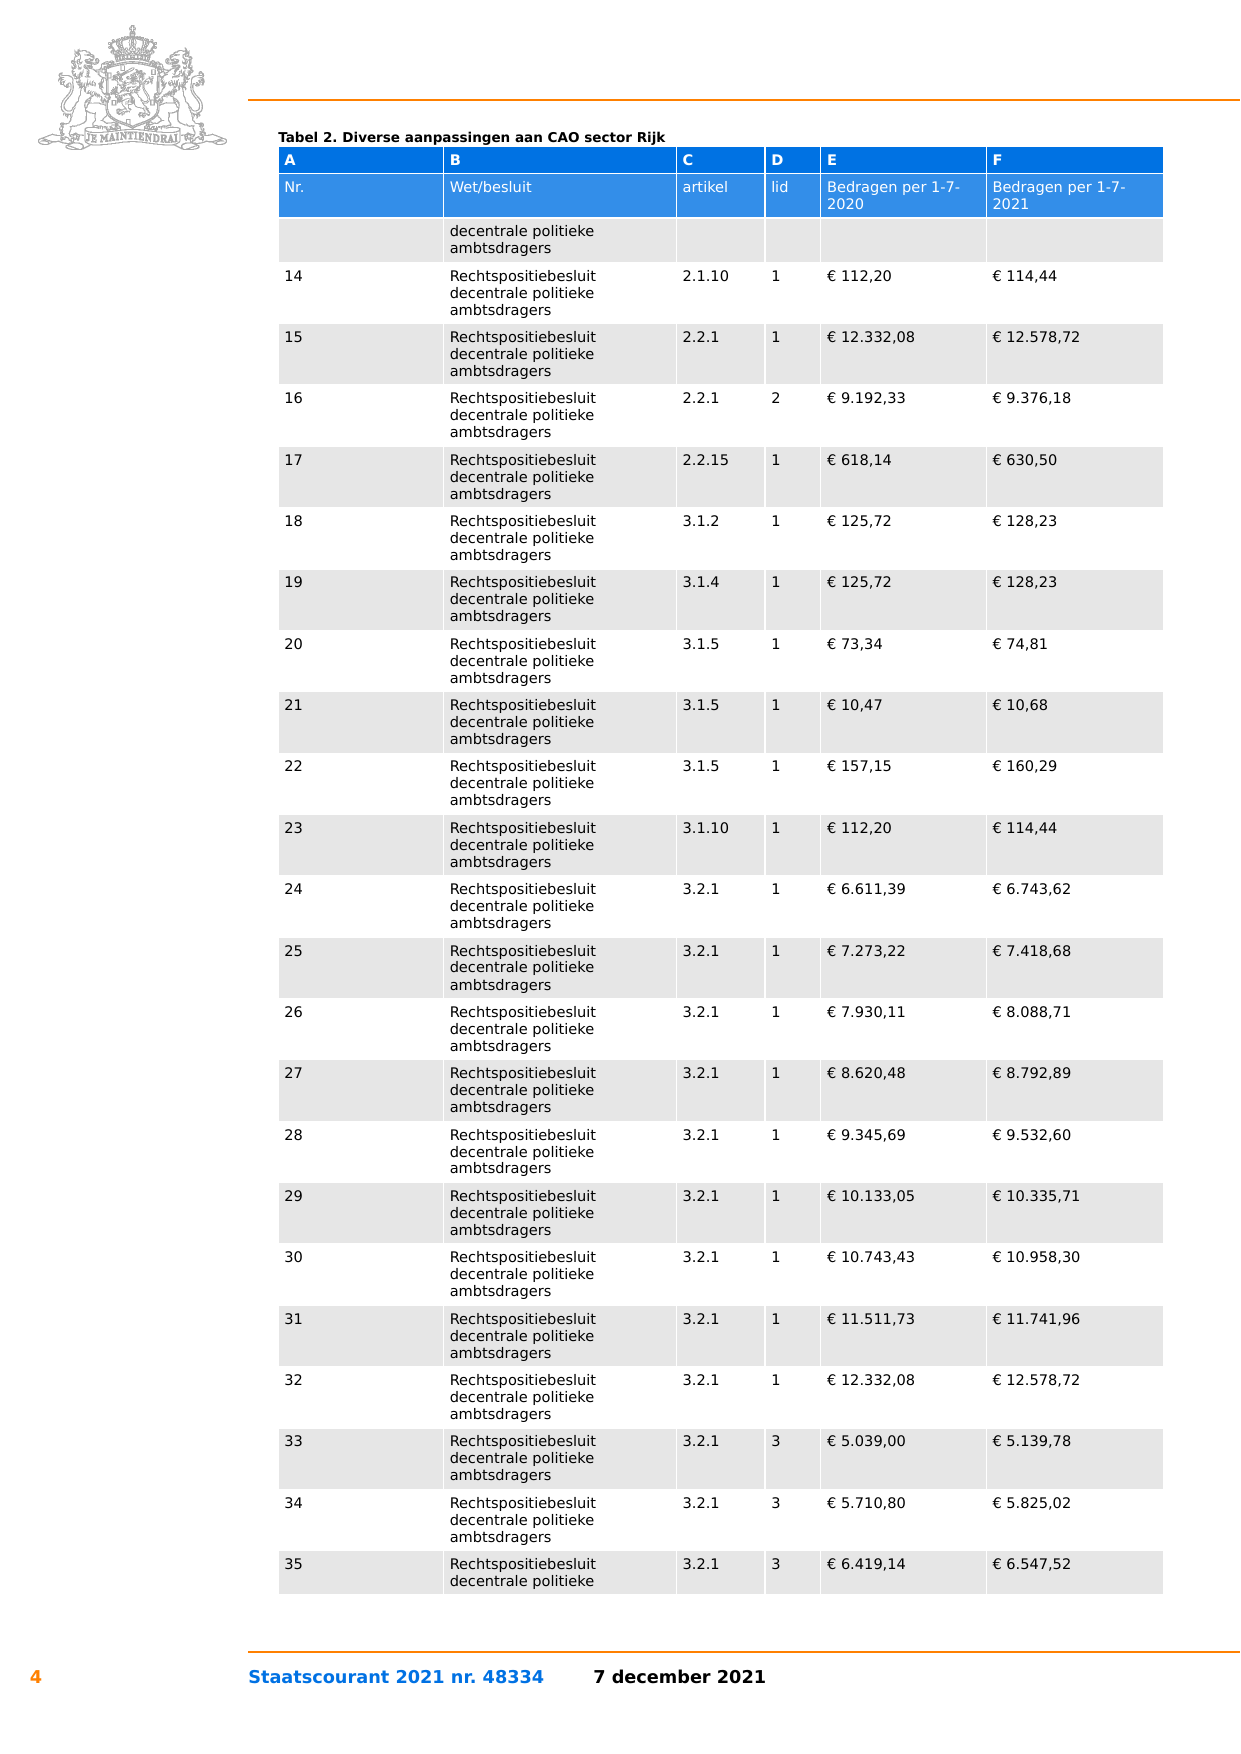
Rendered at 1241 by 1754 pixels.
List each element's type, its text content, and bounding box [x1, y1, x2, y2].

table_cell € 10.958,30 [987, 1245, 1163, 1305]
table_cell 3.2.1 [677, 1490, 764, 1550]
table_cell 1 [766, 876, 820, 937]
table_cell decentrale politieke ambtsdragers [444, 219, 676, 262]
table_cell € 10,68 [987, 692, 1163, 753]
table_cell 1 [766, 631, 820, 691]
table_cell 29 [279, 1183, 443, 1243]
table_cell 3.2.1 [677, 1429, 764, 1489]
table_cell Rechtspositiebesluit decentrale politieke ambtsdragers [444, 999, 676, 1059]
table_cell Rechtspositiebesluit decentrale politieke ambtsdragers [444, 1060, 676, 1121]
table_cell 1 [766, 1245, 820, 1305]
table_cell € 7.418,68 [987, 938, 1163, 998]
table_cell 20 [279, 631, 443, 691]
table_cell € 10.335,71 [987, 1183, 1163, 1243]
table_cell 24 [279, 876, 443, 937]
table_cell € 8.792,89 [987, 1060, 1163, 1121]
table_cell C [677, 147, 764, 173]
table_cell Rechtspositiebesluit decentrale politieke ambtsdragers [444, 1490, 676, 1550]
table_cell € 157,15 [821, 754, 986, 814]
table_cell 1 [766, 324, 820, 384]
table_cell Bedragen per 1-7-2020 [821, 174, 986, 217]
table_cell 1 [766, 447, 820, 507]
table_cell 26 [279, 999, 443, 1059]
table_cell Rechtspositiebesluit decentrale politieke ambtsdragers [444, 631, 676, 691]
table_cell € 6.743,62 [987, 876, 1163, 937]
table_cell Rechtspositiebesluit decentrale politieke ambtsdragers [444, 1122, 676, 1182]
table_cell 3.2.1 [677, 1245, 764, 1305]
picture [38, 25, 227, 150]
table_cell 3.2.1 [677, 876, 764, 937]
table_cell 23 [279, 815, 443, 875]
table_cell Rechtspositiebesluit decentrale politieke ambtsdragers [444, 938, 676, 998]
table_cell Rechtspositiebesluit decentrale politieke ambtsdragers [444, 692, 676, 753]
table_cell Rechtspositiebesluit decentrale politieke ambtsdragers [444, 324, 676, 384]
table_cell 1 [766, 1306, 820, 1366]
table_cell € 73,34 [821, 631, 986, 691]
table_cell € 12.332,08 [821, 1367, 986, 1427]
table_cell 2.1.10 [677, 263, 764, 323]
table_cell 17 [279, 447, 443, 507]
table_cell [821, 219, 986, 262]
table_cell [766, 219, 820, 262]
table_cell 3.1.5 [677, 754, 764, 814]
table_cell 1 [766, 508, 820, 568]
table_cell Rechtspositiebesluit decentrale politieke ambtsdragers [444, 1367, 676, 1427]
table_cell A [279, 147, 443, 173]
table_cell € 5.039,00 [821, 1429, 986, 1489]
table_cell 1 [766, 815, 820, 875]
table_cell 1 [766, 1183, 820, 1243]
table_cell B [444, 147, 676, 173]
table_cell Rechtspositiebesluit decentrale politieke ambtsdragers [444, 263, 676, 323]
table_cell 1 [766, 570, 820, 630]
table_cell [279, 219, 443, 262]
table_cell Rechtspositiebesluit decentrale politieke [444, 1551, 676, 1594]
table_cell 3.1.2 [677, 508, 764, 568]
table_cell D [766, 147, 820, 173]
table_cell 25 [279, 938, 443, 998]
table_cell [987, 219, 1163, 262]
table_cell 21 [279, 692, 443, 753]
table_cell 14 [279, 263, 443, 323]
table_cell 1 [766, 1060, 820, 1121]
table_cell 34 [279, 1490, 443, 1550]
table_cell 1 [766, 692, 820, 753]
table_cell Bedragen per 1-7-2021 [987, 174, 1163, 217]
table_header Tabel 2. Diverse aanpassingen aan CAO sector Rijk [278, 130, 1163, 146]
table_cell 1 [766, 938, 820, 998]
table_cell 18 [279, 508, 443, 568]
table_cell 33 [279, 1429, 443, 1489]
table_cell Rechtspositiebesluit decentrale politieke ambtsdragers [444, 876, 676, 937]
table_cell € 12.578,72 [987, 1367, 1163, 1427]
table_cell 32 [279, 1367, 443, 1427]
table_cell Wet/besluit [444, 174, 676, 217]
table_cell € 10,47 [821, 692, 986, 753]
table_cell 3 [766, 1429, 820, 1489]
table_cell € 8.088,71 [987, 999, 1163, 1059]
table_cell € 160,29 [987, 754, 1163, 814]
table_cell Rechtspositiebesluit decentrale politieke ambtsdragers [444, 1429, 676, 1489]
table_cell € 630,50 [987, 447, 1163, 507]
table_cell F [987, 147, 1163, 173]
table_cell 3.1.4 [677, 570, 764, 630]
table_cell 3.2.1 [677, 1060, 764, 1121]
table_cell 22 [279, 754, 443, 814]
table_cell 1 [766, 754, 820, 814]
table_cell € 10.743,43 [821, 1245, 986, 1305]
table_cell 2.2.1 [677, 324, 764, 384]
table_cell € 9.345,69 [821, 1122, 986, 1182]
table_cell 3 [766, 1490, 820, 1550]
table_cell € 112,20 [821, 815, 986, 875]
table_cell 3.2.1 [677, 1367, 764, 1427]
table_cell 28 [279, 1122, 443, 1182]
table_cell 1 [766, 1122, 820, 1182]
table_cell 2.2.1 [677, 386, 764, 446]
table_cell € 128,23 [987, 570, 1163, 630]
table_cell 3 [766, 1551, 820, 1594]
table_cell [677, 219, 764, 262]
table_cell € 12.578,72 [987, 324, 1163, 384]
table_cell Rechtspositiebesluit decentrale politieke ambtsdragers [444, 1245, 676, 1305]
table_cell 3.1.5 [677, 692, 764, 753]
table_cell 3.2.1 [677, 1306, 764, 1366]
table_cell € 125,72 [821, 508, 986, 568]
table_cell E [821, 147, 986, 173]
table_cell Rechtspositiebesluit decentrale politieke ambtsdragers [444, 1183, 676, 1243]
table_cell € 7.930,11 [821, 999, 986, 1059]
table_cell € 6.547,52 [987, 1551, 1163, 1594]
table_cell € 5.825,02 [987, 1490, 1163, 1550]
table_cell € 5.139,78 [987, 1429, 1163, 1489]
table_cell € 9.532,60 [987, 1122, 1163, 1182]
table_cell 1 [766, 1367, 820, 1427]
table_cell 3.2.1 [677, 1551, 764, 1594]
table_cell € 74,81 [987, 631, 1163, 691]
table_cell € 5.710,80 [821, 1490, 986, 1550]
table_cell € 128,23 [987, 508, 1163, 568]
table_cell Rechtspositiebesluit decentrale politieke ambtsdragers [444, 508, 676, 568]
table_cell € 112,20 [821, 263, 986, 323]
table_cell Nr. [279, 174, 443, 217]
table_cell € 9.376,18 [987, 386, 1163, 446]
table_cell 31 [279, 1306, 443, 1366]
table_cell 1 [766, 999, 820, 1059]
table_cell 27 [279, 1060, 443, 1121]
table_cell Rechtspositiebesluit decentrale politieke ambtsdragers [444, 754, 676, 814]
table_cell Rechtspositiebesluit decentrale politieke ambtsdragers [444, 447, 676, 507]
table_cell 16 [279, 386, 443, 446]
table_cell € 125,72 [821, 570, 986, 630]
table_cell € 618,14 [821, 447, 986, 507]
table_cell € 6.611,39 [821, 876, 986, 937]
table_cell 15 [279, 324, 443, 384]
table_cell 3.1.5 [677, 631, 764, 691]
table_cell 30 [279, 1245, 443, 1305]
table_cell 2 [766, 386, 820, 446]
table_cell € 6.419,14 [821, 1551, 986, 1594]
table_cell 1 [766, 263, 820, 323]
table_cell 2.2.15 [677, 447, 764, 507]
table_cell Rechtspositiebesluit decentrale politieke ambtsdragers [444, 815, 676, 875]
table_cell € 114,44 [987, 263, 1163, 323]
table_cell 3.2.1 [677, 938, 764, 998]
table_cell 35 [279, 1551, 443, 1594]
table_cell artikel [677, 174, 764, 217]
table_cell € 12.332,08 [821, 324, 986, 384]
table_cell 19 [279, 570, 443, 630]
table_cell 3.2.1 [677, 1122, 764, 1182]
table_cell 3.1.10 [677, 815, 764, 875]
table_cell 3.2.1 [677, 999, 764, 1059]
table_cell € 11.741,96 [987, 1306, 1163, 1366]
table_cell Rechtspositiebesluit decentrale politieke ambtsdragers [444, 386, 676, 446]
table_cell € 8.620,48 [821, 1060, 986, 1121]
table_cell Rechtspositiebesluit decentrale politieke ambtsdragers [444, 1306, 676, 1366]
table_cell € 7.273,22 [821, 938, 986, 998]
table_cell Rechtspositiebesluit decentrale politieke ambtsdragers [444, 570, 676, 630]
table_cell € 9.192,33 [821, 386, 986, 446]
table_cell € 114,44 [987, 815, 1163, 875]
table_cell lid [766, 174, 820, 217]
table_cell € 10.133,05 [821, 1183, 986, 1243]
table_cell 3.2.1 [677, 1183, 764, 1243]
table_cell € 11.511,73 [821, 1306, 986, 1366]
